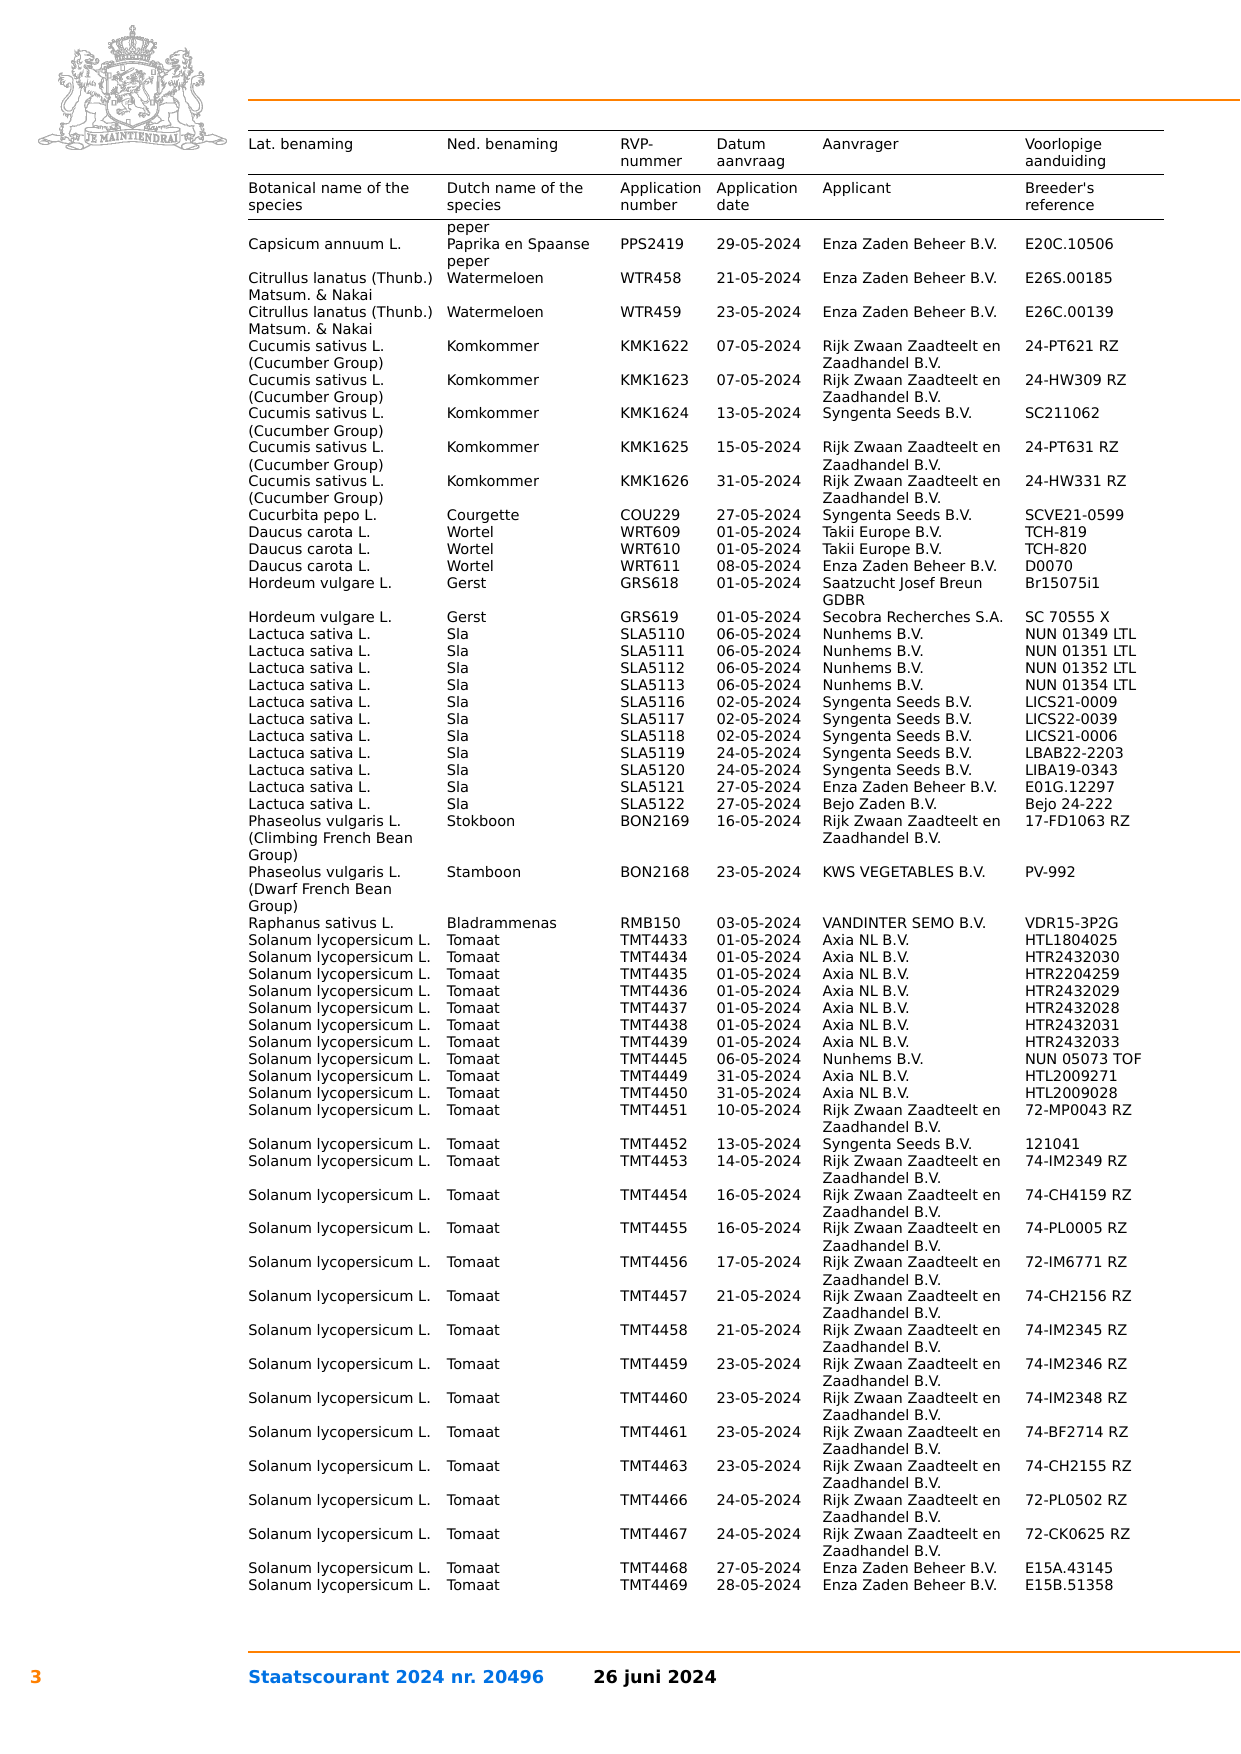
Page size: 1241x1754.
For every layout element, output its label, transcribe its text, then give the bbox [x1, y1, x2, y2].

table_cell Nunhems B.V. [816, 677, 1019, 694]
table_cell 07-05-2024 [711, 371, 816, 405]
table_cell Syngenta Seeds B.V. [816, 1136, 1019, 1152]
table_cell Cucumis sativus L. (Cucumber Group) [248, 405, 441, 439]
table_cell 72-MP0043 RZ [1019, 1102, 1163, 1136]
table_cell 24-PT621 RZ [1019, 338, 1163, 371]
table_cell Cucurbita pepo L. [248, 507, 441, 524]
table_cell COU229 [614, 507, 711, 524]
table_cell TMT4433 [614, 932, 711, 949]
table_cell 21-05-2024 [711, 270, 816, 303]
table_cell Enza Zaden Beheer B.V. [816, 779, 1019, 796]
table_cell 16-05-2024 [711, 1220, 816, 1254]
table_cell TMT4457 [614, 1288, 711, 1322]
table_cell Daucus carota L. [248, 524, 441, 541]
table_cell Nunhems B.V. [816, 626, 1019, 643]
table_cell Rijk Zwaan Zaadteelt en Zaadhandel B.V. [816, 371, 1019, 405]
table_cell Solanum lycopersicum L. [248, 1136, 441, 1152]
table_cell Solanum lycopersicum L. [248, 1458, 441, 1492]
table_cell Rijk Zwaan Zaadteelt en Zaadhandel B.V. [816, 1458, 1019, 1492]
table_cell Tomaat [441, 1492, 614, 1526]
picture [38, 25, 227, 150]
table_cell BON2169 [614, 813, 711, 864]
table_cell SLA5118 [614, 728, 711, 745]
table_cell Tomaat [441, 1186, 614, 1220]
table_cell 74-CH2155 RZ [1019, 1458, 1163, 1492]
table_cell 23-05-2024 [711, 304, 816, 337]
table_cell Tomaat [441, 1526, 614, 1560]
table_cell Tomaat [441, 949, 614, 966]
table_cell 31-05-2024 [711, 473, 816, 507]
table_cell Paprika en Spaanse peper [441, 236, 614, 269]
table_cell Axia NL B.V. [816, 1068, 1019, 1084]
table_cell HTL2009271 [1019, 1068, 1163, 1084]
table_cell Lactuca sativa L. [248, 643, 441, 660]
table_cell Tomaat [441, 1560, 614, 1577]
table_cell Daucus carota L. [248, 558, 441, 575]
table_header Lat. benaming [248, 131, 441, 174]
table_cell Sla [441, 745, 614, 762]
table_cell TMT4458 [614, 1322, 711, 1356]
table_cell HTR2432033 [1019, 1034, 1163, 1051]
table_cell SLA5112 [614, 660, 711, 677]
table_cell 24-05-2024 [711, 1492, 816, 1526]
table_cell TMT4436 [614, 983, 711, 1000]
table_cell 01-05-2024 [711, 966, 816, 983]
table_cell HTR2432030 [1019, 949, 1163, 966]
table_cell Tomaat [441, 1424, 614, 1458]
table_cell HTL2009028 [1019, 1085, 1163, 1102]
table_cell Botanical name of the species [248, 175, 441, 219]
table_cell Takii Europe B.V. [816, 541, 1019, 558]
table_cell TMT4469 [614, 1577, 711, 1594]
table_cell NUN 05073 TOF [1019, 1051, 1163, 1068]
table_cell Syngenta Seeds B.V. [816, 507, 1019, 524]
table_cell Axia NL B.V. [816, 1034, 1019, 1051]
table_cell E15A.43145 [1019, 1560, 1163, 1577]
table_cell 74-CH4159 RZ [1019, 1186, 1163, 1220]
table_header Voorlopige aanduiding [1019, 131, 1163, 174]
table_cell 06-05-2024 [711, 626, 816, 643]
table_cell SLA5121 [614, 779, 711, 796]
table_cell Axia NL B.V. [816, 966, 1019, 983]
table_cell 01-05-2024 [711, 932, 816, 949]
table_cell 29-05-2024 [711, 236, 816, 269]
table_cell 74-IM2349 RZ [1019, 1153, 1163, 1186]
table_cell Axia NL B.V. [816, 949, 1019, 966]
table_cell Syngenta Seeds B.V. [816, 762, 1019, 779]
table_cell KMK1622 [614, 338, 711, 371]
table_cell Rijk Zwaan Zaadteelt en Zaadhandel B.V. [816, 1322, 1019, 1356]
table_cell LICS21-0009 [1019, 694, 1163, 711]
table_cell Stamboon [441, 864, 614, 915]
table_cell SC211062 [1019, 405, 1163, 439]
table_cell Tomaat [441, 1085, 614, 1102]
table_cell Rijk Zwaan Zaadteelt en Zaadhandel B.V. [816, 1220, 1019, 1254]
table_cell PPS2419 [614, 236, 711, 269]
table_cell TMT4452 [614, 1136, 711, 1152]
table_cell Applicant [816, 175, 1019, 219]
table_cell Dutch name of the species [441, 175, 614, 219]
table_cell Solanum lycopersicum L. [248, 1220, 441, 1254]
table_cell SLA5111 [614, 643, 711, 660]
table_cell Sla [441, 779, 614, 796]
table_cell 24-HW331 RZ [1019, 473, 1163, 507]
table_cell TMT4435 [614, 966, 711, 983]
table_cell SLA5110 [614, 626, 711, 643]
table_cell Daucus carota L. [248, 541, 441, 558]
table_cell TMT4468 [614, 1560, 711, 1577]
table_cell Nunhems B.V. [816, 643, 1019, 660]
table_cell 24-PT631 RZ [1019, 439, 1163, 473]
table_cell Syngenta Seeds B.V. [816, 694, 1019, 711]
table_cell 121041 [1019, 1136, 1163, 1152]
table_cell SLA5117 [614, 711, 711, 728]
table_cell 02-05-2024 [711, 694, 816, 711]
table_cell 06-05-2024 [711, 1051, 816, 1068]
table_cell Tomaat [441, 966, 614, 983]
table_cell GRS618 [614, 575, 711, 609]
table_cell Rijk Zwaan Zaadteelt en Zaadhandel B.V. [816, 1288, 1019, 1322]
table_cell Tomaat [441, 1000, 614, 1017]
table_cell Solanum lycopersicum L. [248, 1153, 441, 1186]
table_cell Lactuca sativa L. [248, 626, 441, 643]
table_cell Cucumis sativus L. (Cucumber Group) [248, 338, 441, 371]
table_cell Rijk Zwaan Zaadteelt en Zaadhandel B.V. [816, 1356, 1019, 1390]
table_cell TMT4449 [614, 1068, 711, 1084]
table_cell Courgette [441, 507, 614, 524]
table_cell 74-IM2345 RZ [1019, 1322, 1163, 1356]
table_cell [614, 220, 711, 236]
table_cell 03-05-2024 [711, 915, 816, 932]
table_cell 27-05-2024 [711, 1560, 816, 1577]
table_cell D0070 [1019, 558, 1163, 575]
table_cell Solanum lycopersicum L. [248, 1424, 441, 1458]
table_cell Solanum lycopersicum L. [248, 1288, 441, 1322]
table_cell Axia NL B.V. [816, 983, 1019, 1000]
table_cell 27-05-2024 [711, 796, 816, 813]
table_cell GRS619 [614, 609, 711, 626]
table_cell SLA5116 [614, 694, 711, 711]
table_cell Phaseolus vulgaris L. (Dwarf French Bean Group) [248, 864, 441, 915]
table_cell Rijk Zwaan Zaadteelt en Zaadhandel B.V. [816, 1153, 1019, 1186]
table_cell Komkommer [441, 473, 614, 507]
table_cell 08-05-2024 [711, 558, 816, 575]
table_cell Bejo Zaden B.V. [816, 796, 1019, 813]
table_cell Br15075i1 [1019, 575, 1163, 609]
table_cell Rijk Zwaan Zaadteelt en Zaadhandel B.V. [816, 473, 1019, 507]
table_cell 72-IM6771 RZ [1019, 1254, 1163, 1288]
table_cell E15B.51358 [1019, 1577, 1163, 1594]
table_cell 13-05-2024 [711, 405, 816, 439]
table_cell TMT4450 [614, 1085, 711, 1102]
table_cell E26C.00139 [1019, 304, 1163, 337]
table_cell 23-05-2024 [711, 1356, 816, 1390]
table_cell NUN 01352 LTL [1019, 660, 1163, 677]
table_cell 06-05-2024 [711, 660, 816, 677]
table_cell Wortel [441, 524, 614, 541]
table_cell Bladrammenas [441, 915, 614, 932]
table_cell SLA5122 [614, 796, 711, 813]
table_cell Nunhems B.V. [816, 660, 1019, 677]
table_cell Watermeloen [441, 304, 614, 337]
table_cell WRT611 [614, 558, 711, 575]
table_cell 01-05-2024 [711, 609, 816, 626]
table_cell Bejo 24-222 [1019, 796, 1163, 813]
table_cell Axia NL B.V. [816, 1085, 1019, 1102]
table_cell Tomaat [441, 1577, 614, 1594]
table_cell peper [441, 220, 614, 236]
table_cell 23-05-2024 [711, 864, 816, 915]
table_cell Enza Zaden Beheer B.V. [816, 1577, 1019, 1594]
table_cell Lactuca sativa L. [248, 660, 441, 677]
table_cell Tomaat [441, 1034, 614, 1051]
table_cell Lactuca sativa L. [248, 796, 441, 813]
table_cell Enza Zaden Beheer B.V. [816, 236, 1019, 269]
table_cell HTL1804025 [1019, 932, 1163, 949]
table_cell TMT4459 [614, 1356, 711, 1390]
table_cell Gerst [441, 575, 614, 609]
table_cell 01-05-2024 [711, 524, 816, 541]
table_cell Tomaat [441, 1068, 614, 1084]
table_cell Solanum lycopersicum L. [248, 1356, 441, 1390]
table_cell 17-05-2024 [711, 1254, 816, 1288]
table_cell 31-05-2024 [711, 1068, 816, 1084]
table_cell Tomaat [441, 1017, 614, 1034]
table_cell Syngenta Seeds B.V. [816, 711, 1019, 728]
table_cell NUN 01349 LTL [1019, 626, 1163, 643]
table_cell Sla [441, 694, 614, 711]
table_cell TMT4451 [614, 1102, 711, 1136]
table_cell Breeder's reference [1019, 175, 1163, 219]
table_cell Rijk Zwaan Zaadteelt en Zaadhandel B.V. [816, 1526, 1019, 1560]
table_cell Solanum lycopersicum L. [248, 932, 441, 949]
table_cell Raphanus sativus L. [248, 915, 441, 932]
table_cell 16-05-2024 [711, 1186, 816, 1220]
table_cell Axia NL B.V. [816, 1000, 1019, 1017]
table_cell Komkommer [441, 338, 614, 371]
table_cell [248, 220, 441, 236]
table_cell Komkommer [441, 439, 614, 473]
table_cell LIBA19-0343 [1019, 762, 1163, 779]
table_cell Application number [614, 175, 711, 219]
table_cell 01-05-2024 [711, 1034, 816, 1051]
table_cell KWS VEGETABLES B.V. [816, 864, 1019, 915]
table_cell Phaseolus vulgaris L. (Climbing French Bean Group) [248, 813, 441, 864]
table_cell Rijk Zwaan Zaadteelt en Zaadhandel B.V. [816, 813, 1019, 864]
table_cell Enza Zaden Beheer B.V. [816, 270, 1019, 303]
table_cell 24-05-2024 [711, 745, 816, 762]
table_cell 14-05-2024 [711, 1153, 816, 1186]
table_cell 24-05-2024 [711, 1526, 816, 1560]
table_cell NUN 01354 LTL [1019, 677, 1163, 694]
table_cell Cucumis sativus L. (Cucumber Group) [248, 439, 441, 473]
table_cell Syngenta Seeds B.V. [816, 728, 1019, 745]
table_cell 23-05-2024 [711, 1390, 816, 1424]
table_cell Tomaat [441, 1220, 614, 1254]
table_cell Tomaat [441, 1102, 614, 1136]
table_cell WTR459 [614, 304, 711, 337]
table_cell Lactuca sativa L. [248, 711, 441, 728]
table_cell LICS21-0006 [1019, 728, 1163, 745]
table_cell Lactuca sativa L. [248, 745, 441, 762]
table_cell 15-05-2024 [711, 439, 816, 473]
table_cell TMT4438 [614, 1017, 711, 1034]
table_cell Tomaat [441, 1136, 614, 1152]
table_cell TMT4453 [614, 1153, 711, 1186]
table_cell Rijk Zwaan Zaadteelt en Zaadhandel B.V. [816, 1390, 1019, 1424]
table_cell 01-05-2024 [711, 1017, 816, 1034]
table_header Datum aanvraag [711, 131, 816, 174]
table_cell 28-05-2024 [711, 1577, 816, 1594]
table_cell Solanum lycopersicum L. [248, 1102, 441, 1136]
table_cell Solanum lycopersicum L. [248, 1577, 441, 1594]
table_cell TMT4455 [614, 1220, 711, 1254]
table_cell Tomaat [441, 1356, 614, 1390]
table_header RVP-nummer [614, 131, 711, 174]
table_cell Sla [441, 626, 614, 643]
table_cell 72-PL0502 RZ [1019, 1492, 1163, 1526]
table_cell Stokboon [441, 813, 614, 864]
table_cell Sla [441, 711, 614, 728]
table_cell Citrullus lanatus (Thunb.) Matsum. & Nakai [248, 304, 441, 337]
table_header Aanvrager [816, 131, 1019, 174]
table_cell RMB150 [614, 915, 711, 932]
table_cell 74-BF2714 RZ [1019, 1424, 1163, 1458]
table_cell HTR2432028 [1019, 1000, 1163, 1017]
table_cell Lactuca sativa L. [248, 694, 441, 711]
table_cell KMK1624 [614, 405, 711, 439]
table_cell Citrullus lanatus (Thunb.) Matsum. & Nakai [248, 270, 441, 303]
table_cell 07-05-2024 [711, 338, 816, 371]
table_cell Sla [441, 796, 614, 813]
table_cell Watermeloen [441, 270, 614, 303]
table_cell PV-992 [1019, 864, 1163, 915]
table_cell Rijk Zwaan Zaadteelt en Zaadhandel B.V. [816, 1102, 1019, 1136]
table_cell 27-05-2024 [711, 779, 816, 796]
table_cell Lactuca sativa L. [248, 677, 441, 694]
table_cell Solanum lycopersicum L. [248, 1068, 441, 1084]
table_cell KMK1623 [614, 371, 711, 405]
table_cell Sla [441, 643, 614, 660]
table_cell Saatzucht Josef Breun GDBR [816, 575, 1019, 609]
table_cell Solanum lycopersicum L. [248, 1017, 441, 1034]
table_cell Solanum lycopersicum L. [248, 1526, 441, 1560]
table_cell 74-IM2346 RZ [1019, 1356, 1163, 1390]
table_cell Enza Zaden Beheer B.V. [816, 558, 1019, 575]
table_cell TMT4434 [614, 949, 711, 966]
table_cell 72-CK0625 RZ [1019, 1526, 1163, 1560]
table_cell E01G.12297 [1019, 779, 1163, 796]
table_cell Cucumis sativus L. (Cucumber Group) [248, 371, 441, 405]
table_cell Solanum lycopersicum L. [248, 1322, 441, 1356]
table_cell 74-IM2348 RZ [1019, 1390, 1163, 1424]
table_cell 02-05-2024 [711, 711, 816, 728]
table_cell WRT610 [614, 541, 711, 558]
table_cell Rijk Zwaan Zaadteelt en Zaadhandel B.V. [816, 1254, 1019, 1288]
table_cell Tomaat [441, 1051, 614, 1068]
table_cell Tomaat [441, 1390, 614, 1424]
table_cell TMT4460 [614, 1390, 711, 1424]
table_cell Hordeum vulgare L. [248, 609, 441, 626]
table_cell Tomaat [441, 983, 614, 1000]
table_cell NUN 01351 LTL [1019, 643, 1163, 660]
table_cell SLA5113 [614, 677, 711, 694]
table_cell Solanum lycopersicum L. [248, 1085, 441, 1102]
table_cell TMT4463 [614, 1458, 711, 1492]
table_cell TMT4466 [614, 1492, 711, 1526]
table_cell Axia NL B.V. [816, 1017, 1019, 1034]
table_cell 17-FD1063 RZ [1019, 813, 1163, 864]
table_cell Lactuca sativa L. [248, 762, 441, 779]
table_cell Nunhems B.V. [816, 1051, 1019, 1068]
table_cell Sla [441, 660, 614, 677]
table_cell Rijk Zwaan Zaadteelt en Zaadhandel B.V. [816, 338, 1019, 371]
table_cell 24-05-2024 [711, 762, 816, 779]
table_cell 23-05-2024 [711, 1424, 816, 1458]
table_cell 21-05-2024 [711, 1288, 816, 1322]
table_cell Rijk Zwaan Zaadteelt en Zaadhandel B.V. [816, 1424, 1019, 1458]
table_cell 01-05-2024 [711, 575, 816, 609]
table_cell Sla [441, 762, 614, 779]
table_cell WRT609 [614, 524, 711, 541]
table_cell Rijk Zwaan Zaadteelt en Zaadhandel B.V. [816, 1492, 1019, 1526]
table_cell Secobra Recherches S.A. [816, 609, 1019, 626]
table_cell Solanum lycopersicum L. [248, 966, 441, 983]
table_cell Solanum lycopersicum L. [248, 1186, 441, 1220]
table_cell LICS22-0039 [1019, 711, 1163, 728]
table_cell BON2168 [614, 864, 711, 915]
table_cell TCH-820 [1019, 541, 1163, 558]
table_cell 02-05-2024 [711, 728, 816, 745]
table_cell Komkommer [441, 371, 614, 405]
table_cell TMT4439 [614, 1034, 711, 1051]
table_cell VDR15-3P2G [1019, 915, 1163, 932]
table_cell KMK1626 [614, 473, 711, 507]
table_cell TMT4445 [614, 1051, 711, 1068]
table_cell [1019, 220, 1163, 236]
table_cell 74-CH2156 RZ [1019, 1288, 1163, 1322]
table_cell Tomaat [441, 1322, 614, 1356]
table_cell 31-05-2024 [711, 1085, 816, 1102]
table_cell HTR2432029 [1019, 983, 1163, 1000]
table_cell E26S.00185 [1019, 270, 1163, 303]
table_cell Solanum lycopersicum L. [248, 1034, 441, 1051]
table_cell TMT4456 [614, 1254, 711, 1288]
table_cell [816, 220, 1019, 236]
table_cell Sla [441, 677, 614, 694]
table_cell Sla [441, 728, 614, 745]
table_cell Capsicum annuum L. [248, 236, 441, 269]
table_cell TCH-819 [1019, 524, 1163, 541]
table_cell KMK1625 [614, 439, 711, 473]
table_cell Enza Zaden Beheer B.V. [816, 1560, 1019, 1577]
table_cell Rijk Zwaan Zaadteelt en Zaadhandel B.V. [816, 439, 1019, 473]
table_cell SLA5119 [614, 745, 711, 762]
table_cell Gerst [441, 609, 614, 626]
table_cell 13-05-2024 [711, 1136, 816, 1152]
table_cell Syngenta Seeds B.V. [816, 405, 1019, 439]
table_header Ned. benaming [441, 131, 614, 174]
table_cell Lactuca sativa L. [248, 779, 441, 796]
table_cell TMT4461 [614, 1424, 711, 1458]
table_cell Solanum lycopersicum L. [248, 949, 441, 966]
table_cell Rijk Zwaan Zaadteelt en Zaadhandel B.V. [816, 1186, 1019, 1220]
table_cell TMT4454 [614, 1186, 711, 1220]
table_cell 01-05-2024 [711, 983, 816, 1000]
table_cell 24-HW309 RZ [1019, 371, 1163, 405]
table_cell 23-05-2024 [711, 1458, 816, 1492]
table_cell SLA5120 [614, 762, 711, 779]
table_cell Solanum lycopersicum L. [248, 983, 441, 1000]
table_cell Solanum lycopersicum L. [248, 1000, 441, 1017]
table_cell 01-05-2024 [711, 541, 816, 558]
table_cell LBAB22-2203 [1019, 745, 1163, 762]
table_cell HTR2204259 [1019, 966, 1163, 983]
table_cell Tomaat [441, 1288, 614, 1322]
table_cell 16-05-2024 [711, 813, 816, 864]
table_cell [711, 220, 816, 236]
table_cell Axia NL B.V. [816, 932, 1019, 949]
table_cell Application date [711, 175, 816, 219]
table_cell Tomaat [441, 1254, 614, 1288]
table_cell Takii Europe B.V. [816, 524, 1019, 541]
table_cell 01-05-2024 [711, 1000, 816, 1017]
table_cell 10-05-2024 [711, 1102, 816, 1136]
table_cell 74-PL0005 RZ [1019, 1220, 1163, 1254]
table_cell Solanum lycopersicum L. [248, 1390, 441, 1424]
table_cell 06-05-2024 [711, 677, 816, 694]
table_cell Tomaat [441, 1153, 614, 1186]
table_cell Syngenta Seeds B.V. [816, 745, 1019, 762]
table_cell Solanum lycopersicum L. [248, 1492, 441, 1526]
table_cell VANDINTER SEMO B.V. [816, 915, 1019, 932]
table_cell Hordeum vulgare L. [248, 575, 441, 609]
table_cell Cucumis sativus L. (Cucumber Group) [248, 473, 441, 507]
table_cell Solanum lycopersicum L. [248, 1051, 441, 1068]
table_cell Komkommer [441, 405, 614, 439]
table_cell 06-05-2024 [711, 643, 816, 660]
table_cell SC 70555 X [1019, 609, 1163, 626]
table_cell SCVE21-0599 [1019, 507, 1163, 524]
table_cell Wortel [441, 541, 614, 558]
table_cell Lactuca sativa L. [248, 728, 441, 745]
table_cell Tomaat [441, 1458, 614, 1492]
table_cell E20C.10506 [1019, 236, 1163, 269]
table_cell Wortel [441, 558, 614, 575]
table_cell Enza Zaden Beheer B.V. [816, 304, 1019, 337]
table_cell WTR458 [614, 270, 711, 303]
table_cell Tomaat [441, 932, 614, 949]
table_cell TMT4467 [614, 1526, 711, 1560]
table_cell 01-05-2024 [711, 949, 816, 966]
table_cell TMT4437 [614, 1000, 711, 1017]
table_cell Solanum lycopersicum L. [248, 1560, 441, 1577]
table_cell Solanum lycopersicum L. [248, 1254, 441, 1288]
table_cell 27-05-2024 [711, 507, 816, 524]
table_cell 21-05-2024 [711, 1322, 816, 1356]
table_cell HTR2432031 [1019, 1017, 1163, 1034]
